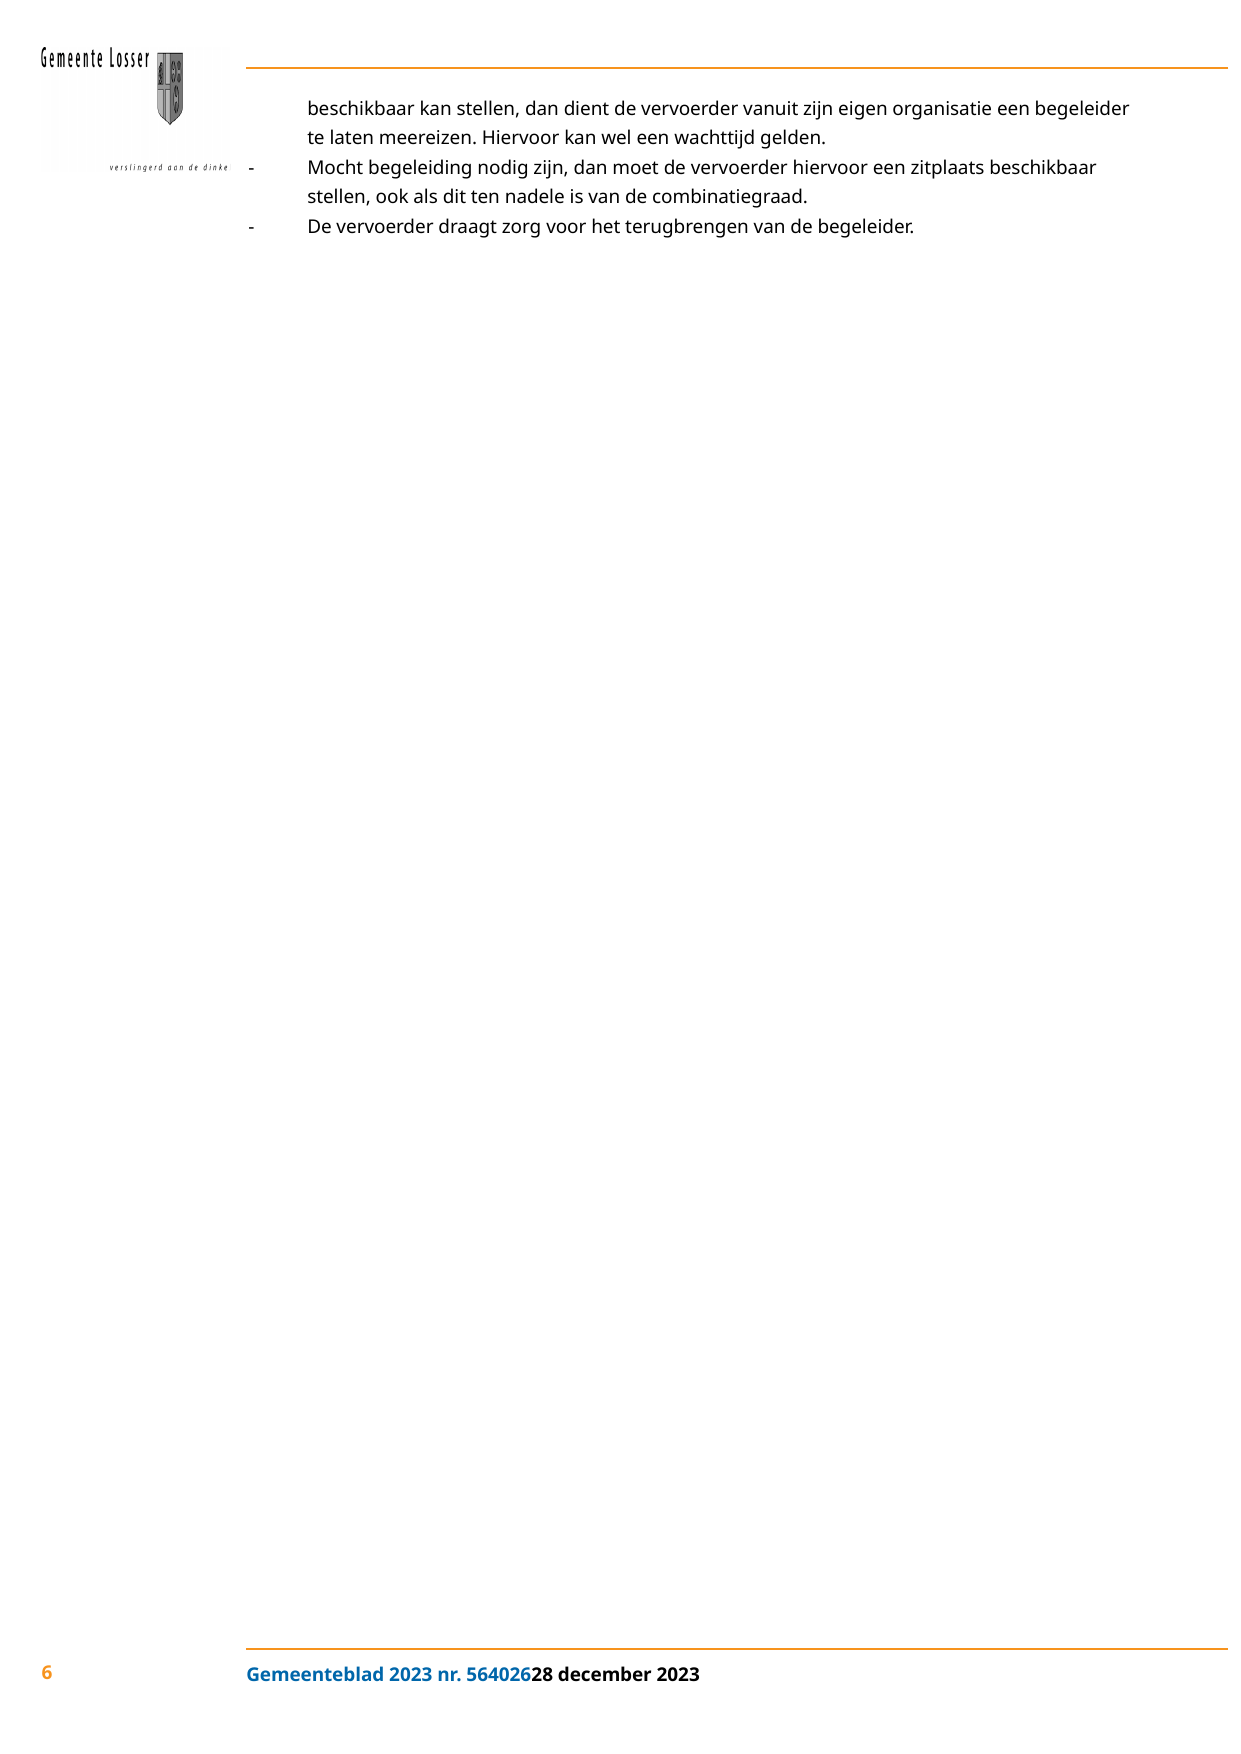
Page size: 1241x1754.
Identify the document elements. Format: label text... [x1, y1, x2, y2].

list De vervoerder draagt zorg voor het terugbrengen van de begeleider. [248, 213, 1152, 239]
list beschikbaar kan stellen, dan dient de vervoerder vanuit zijn eigen organisatie een begeleider te laten meereizen. Hiervoor kan wel een wachttijd gelden. [248, 95, 1152, 150]
picture [41, 47, 231, 172]
list Mocht begeleiding nodig zijn, dan moet de vervoerder hiervoor een zitplaats beschikbaar stellen, ook als dit ten nadele is van de combinatiegraad. [248, 154, 1152, 209]
